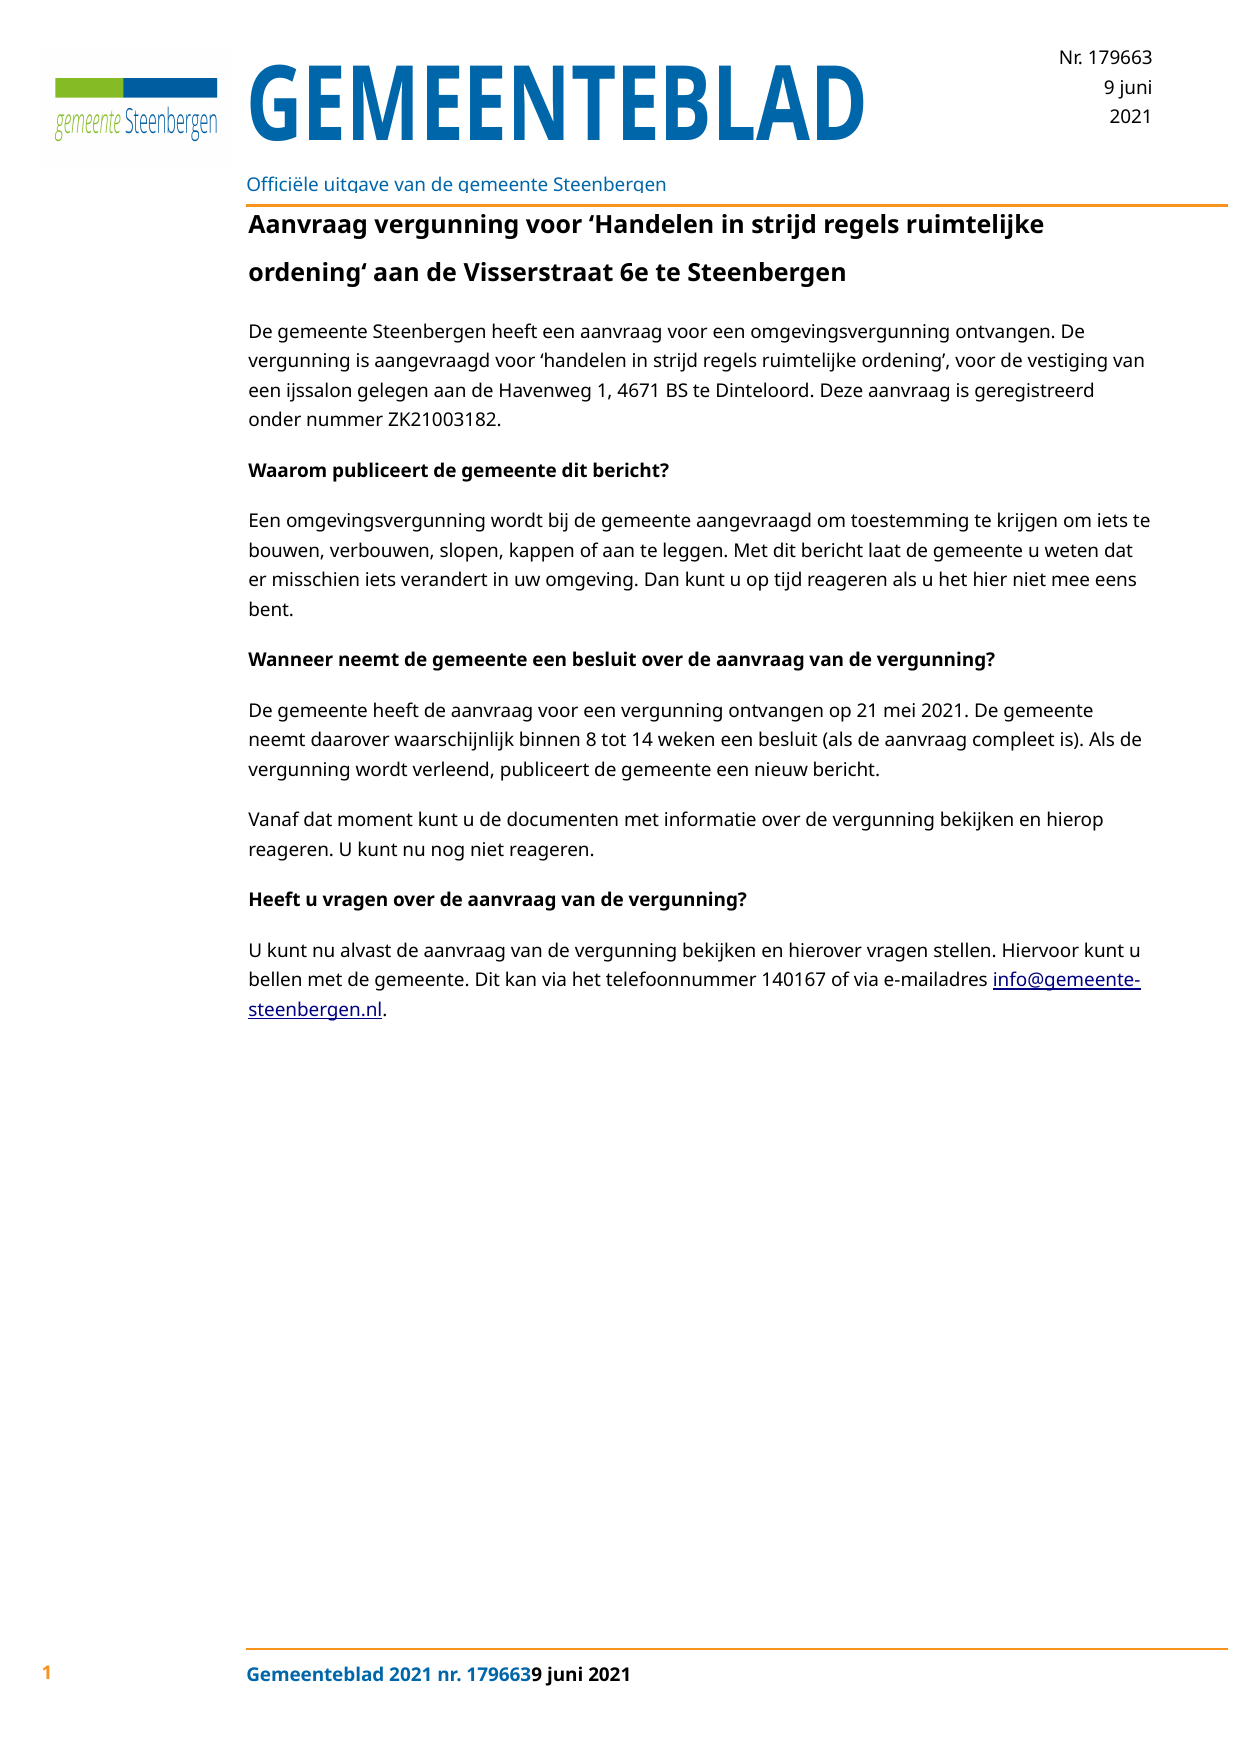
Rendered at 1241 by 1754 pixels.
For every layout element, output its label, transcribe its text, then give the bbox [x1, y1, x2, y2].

text Wanneer neemt de gemeente een besluit over de aanvraag van de vergunning? [248, 647, 1152, 672]
text Een omgevingsvergunning wordt bij de gemeente aangevraagd om toestemming te krijgen om iets te bouwen, verbouwen, slopen, kappen of aan te leggen. Met dit bericht laat de gemeente u weten dat er misschien iets verandert in uw omgeving. Dan kunt u op tijd reageren als u het hier niet mee eens bent. [248, 507, 1152, 622]
text Aanvraag vergunning voor ‘Handelen in strijd regels ruimtelijke ordening‘ aan de Visserstraat 6e te Steenbergen [248, 207, 1152, 288]
text U kunt nu alvast de aanvraag van de vergunning bekijken en hierover vragen stellen. Hiervoor kunt u bellen met de gemeente. Dit kan via het telefoonnummer 140167 of via e-mailadres info@gemeente-steenbergen.nl. [248, 937, 1152, 1022]
text Vanaf dat moment kunt u de documenten met informatie over de vergunning bekijken en hierop reageren. U kunt nu nog niet reageren. [248, 807, 1152, 862]
text Waarom publiceert de gemeente dit bericht? [248, 457, 1152, 483]
text De gemeente heeft de aanvraag voor een vergunning ontvangen op 21 mei 2021. De gemeente neemt daarover waarschijnlijk binnen 8 tot 14 weken een besluit (als de aanvraag compleet is). Als de vergunning wordt verleend, publiceert de gemeente een nieuw bericht. [248, 697, 1152, 782]
text De gemeente Steenbergen heeft een aanvraag voor een omgevingsvergunning ontvangen. De vergunning is aangevraagd voor ‘handelen in strijd regels ruimtelijke ordening’, voor de vestiging van een ijssalon gelegen aan de Havenweg 1, 4671 BS te Dinteloord. Deze aanvraag is geregistreerd onder nummer ZK21003182. [248, 318, 1152, 432]
text Heeft u vragen over de aanvraag van de vergunning? [248, 887, 1152, 912]
picture [41, 47, 231, 172]
